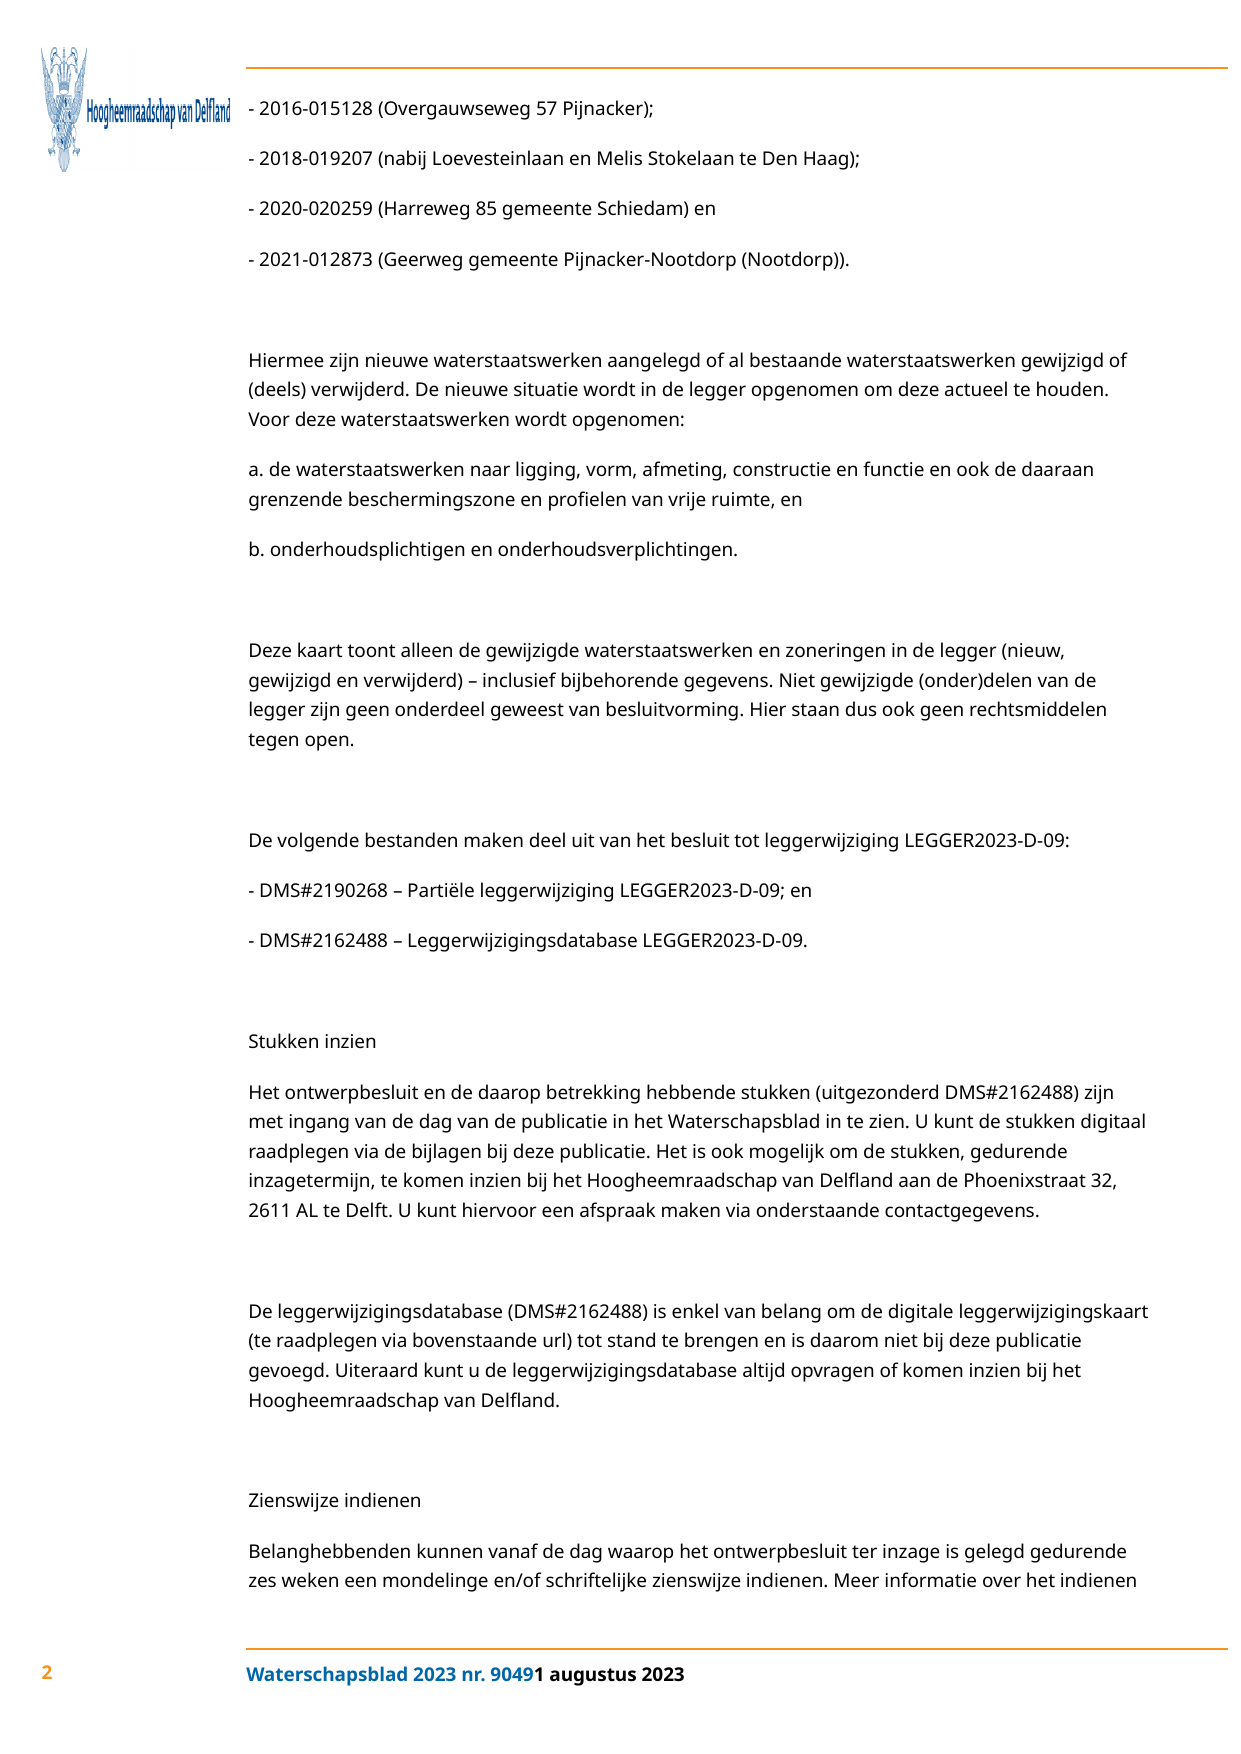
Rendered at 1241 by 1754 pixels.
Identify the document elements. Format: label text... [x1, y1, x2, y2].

text - 2021-012873 (Geerweg gemeente Pijnacker-Nootdorp (Nootdorp)). [248, 246, 1152, 272]
text a. de waterstaatswerken naar ligging, vorm, afmeting, constructie en functie en ook de daaraan grenzende beschermingszone en profielen van vrije ruimte, en [248, 456, 1152, 512]
text - 2020-020259 (Harreweg 85 gemeente Schiedam) en [248, 196, 1152, 221]
text Zienswijze indienen [248, 1488, 1152, 1513]
text De leggerwijzigingsdatabase (DMS#2162488) is enkel van belang om de digitale leggerwijzigingskaart (te raadplegen via bovenstaande url) tot stand te brengen en is daarom niet bij deze publicatie gevoegd. Uiteraard kunt u de leggerwijzigingsdatabase altijd opvragen of komen inzien bij het Hoogheemraadschap van Delfland. [248, 1298, 1152, 1413]
text - DMS#2162488 – Leggerwijzigingsdatabase LEGGER2023-D-09. [248, 928, 1152, 953]
text Stukken inzien [248, 1028, 1152, 1054]
text - 2018-019207 (nabij Loevesteinlaan en Melis Stokelaan te Den Haag); [248, 145, 1152, 171]
text - 2016-015128 (Overgauwseweg 57 Pijnacker); [248, 95, 1152, 121]
text Deze kaart toont alleen de gewijzigde waterstaatswerken en zoneringen in de legger (nieuw, gewijzigd en verwijderd) – inclusief bijbehorende gegevens. Niet gewijzigde (onder)delen van de legger zijn geen onderdeel geweest van besluitvorming. Hier staan dus ook geen rechtsmiddelen tegen open. [248, 637, 1152, 752]
text Belanghebbenden kunnen vanaf de dag waarop het ontwerpbesluit ter inzage is gelegd gedurende zes weken een mondelinge en/of schriftelijke zienswijze indienen. Meer informatie over het indienen [248, 1538, 1152, 1593]
text b. onderhoudsplichtigen en onderhoudsverplichtingen. [248, 536, 1152, 562]
text Hiermee zijn nieuwe waterstaatswerken aangelegd of al bestaande waterstaatswerken gewijzigd of (deels) verwijderd. De nieuwe situatie wordt in de legger opgenomen om deze actueel te houden. Voor deze waterstaatswerken wordt opgenomen: [248, 347, 1152, 432]
text Het ontwerpbesluit en de daarop betrekking hebbende stukken (uitgezonderd DMS#2162488) zijn met ingang van de dag van de publicatie in het Waterschapsblad in te zien. U kunt de stukken digitaal raadplegen via de bijlagen bij deze publicatie. Het is ook mogelijk om de stukken, gedurende inzagetermijn, te komen inzien bij het Hoogheemraadschap van Delfland aan de Phoenixstraat 32, 2611 AL te Delft. U kunt hiervoor een afspraak maken via onderstaande contactgegevens. [248, 1079, 1152, 1223]
text De volgende bestanden maken deel uit van het besluit tot leggerwijziging LEGGER2023-D-09: [248, 827, 1152, 853]
text - DMS#2190268 – Partiële leggerwijziging LEGGER2023-D-09; en [248, 877, 1152, 903]
picture [41, 47, 231, 172]
